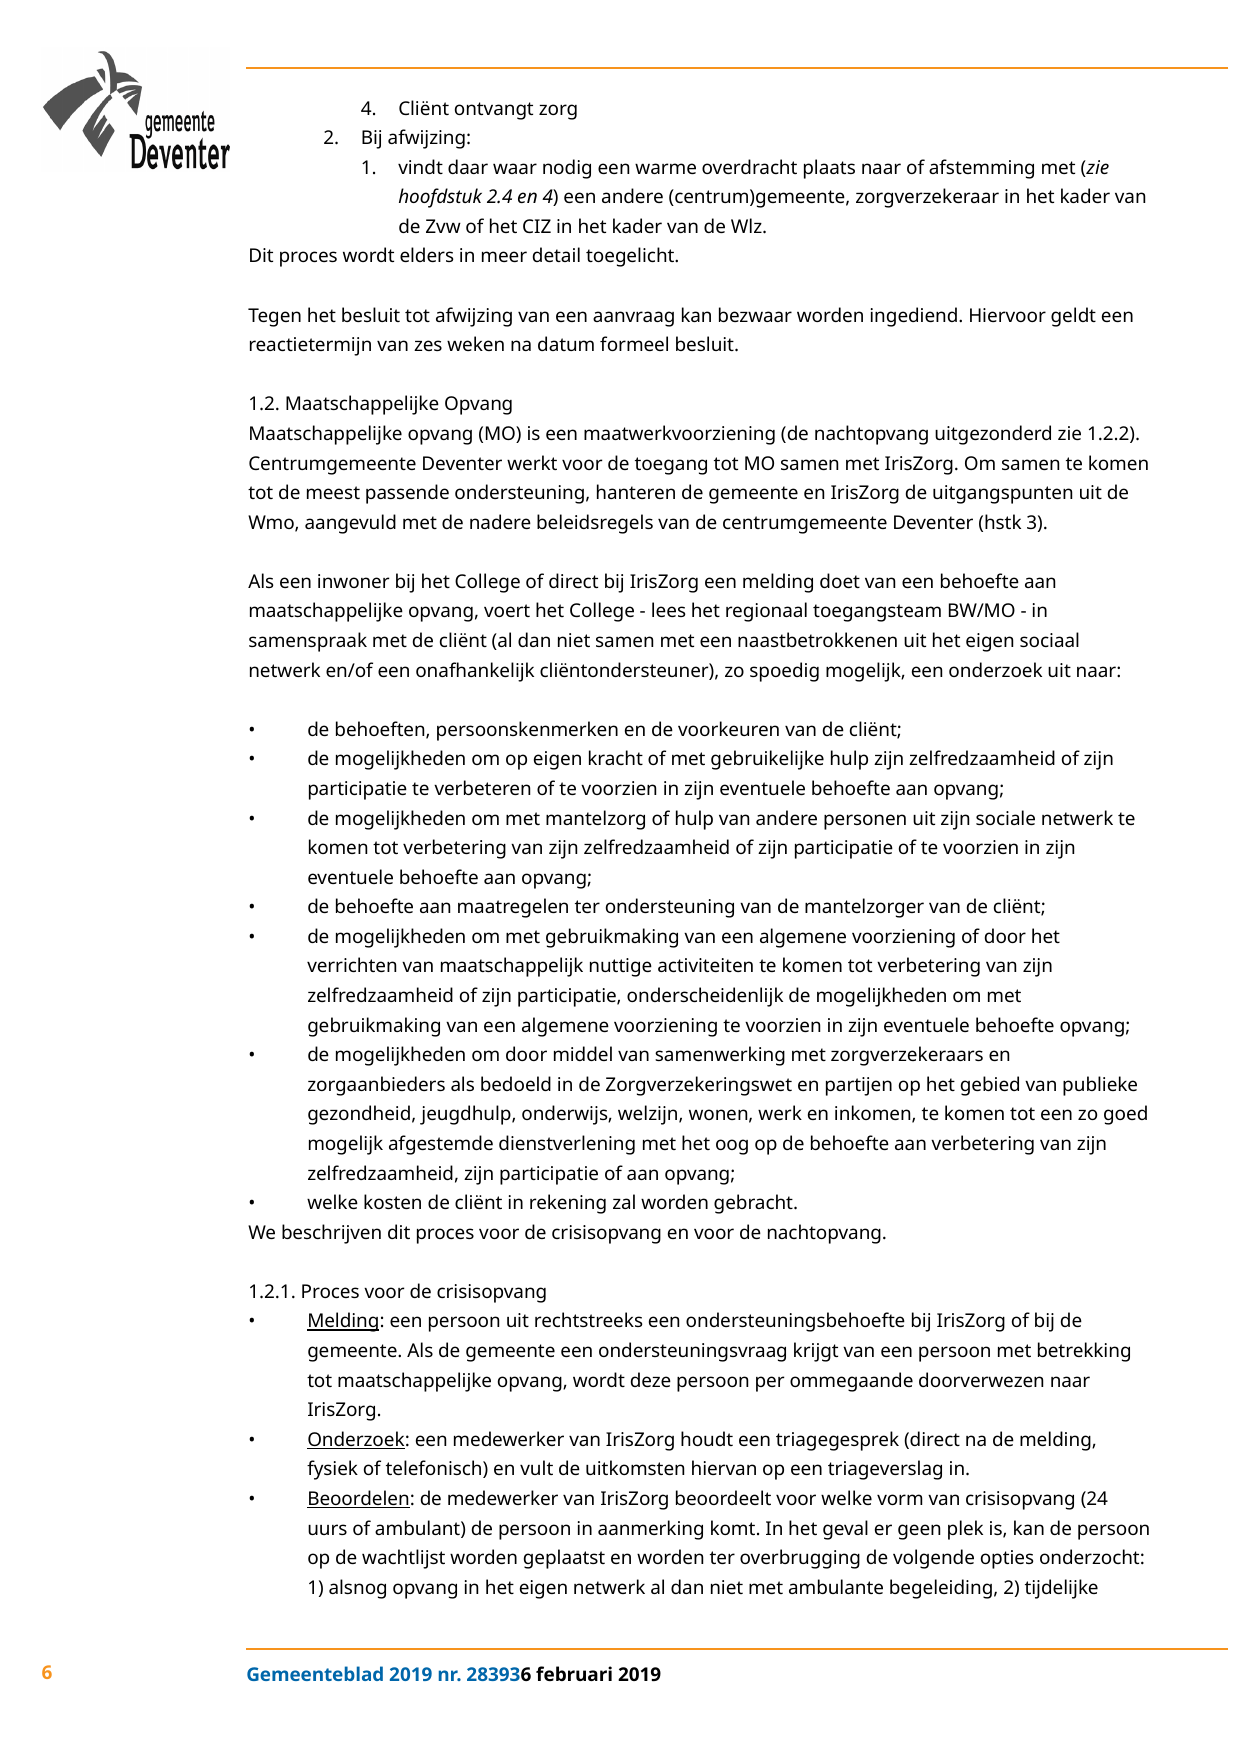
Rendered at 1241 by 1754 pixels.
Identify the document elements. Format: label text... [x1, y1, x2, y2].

list de behoeften, persoonskenmerken en de voorkeuren van de cliënt; [248, 716, 1152, 742]
text 1.2. Maatschappelijke Opvang [248, 391, 1152, 416]
list Cliënt ontvangt zorg [361, 95, 1152, 121]
list de mogelijkheden om met gebruikmaking van een algemene voorziening of door het verrichten van maatschappelijk nuttige activiteiten te komen tot verbetering van zijn zelfredzaamheid of zijn participatie, onderscheidenlijk de mogelijkheden om met gebruikmaking van een algemene voorziening te voorzien in zijn eventuele behoefte opvang; [248, 923, 1152, 1038]
list Melding: een persoon uit rechtstreeks een ondersteuningsbehoefte bij IrisZorg of bij de gemeente. Als de gemeente een ondersteuningsvraag krijgt van een persoon met betrekking tot maatschappelijke opvang, wordt deze persoon per ommegaande doorverwezen naar IrisZorg. [248, 1308, 1152, 1422]
list Bij afwijzing: [323, 124, 1152, 150]
text Tegen het besluit tot afwijzing van een aanvraag kan bezwaar worden ingediend. Hiervoor geldt een reactietermijn van zes weken na datum formeel besluit. [248, 302, 1152, 357]
list de mogelijkheden om met mantelzorg of hulp van andere personen uit zijn sociale netwerk te komen tot verbetering van zijn zelfredzaamheid of zijn participatie of te voorzien in zijn eventuele behoefte aan opvang; [248, 805, 1152, 890]
list Beoordelen: de medewerker van IrisZorg beoordeelt voor welke vorm van crisisopvang (24 uurs of ambulant) de persoon in aanmerking komt. In het geval er geen plek is, kan de persoon op de wachtlijst worden geplaatst en worden ter overbrugging de volgende opties onderzocht: 1) alsnog opvang in het eigen netwerk al dan niet met ambulante begeleiding, 2) tijdelijke [248, 1485, 1152, 1600]
list de behoefte aan maatregelen ter ondersteuning van de mantelzorger van de cliënt; [248, 893, 1152, 919]
text We beschrijven dit proces voor de crisisopvang en voor de nachtopvang. [248, 1219, 1152, 1245]
picture [41, 47, 231, 172]
text Als een inwoner bij het College of direct bij IrisZorg een melding doet van een behoefte aan maatschappelijke opvang, voert het College - lees het regionaal toegangsteam BW/MO - in samenspraak met de cliënt (al dan niet samen met een naastbetrokkenen uit het eigen sociaal netwerk en/of een onafhankelijk cliëntondersteuner), zo spoedig mogelijk, een onderzoek uit naar: [248, 568, 1152, 683]
text Maatschappelijke opvang (MO) is een maatwerkvoorziening (de nachtopvang uitgezonderd zie 1.2.2). Centrumgemeente Deventer werkt voor de toegang tot MO samen met IrisZorg. Om samen te komen tot de meest passende ondersteuning, hanteren de gemeente en IrisZorg de uitgangspunten uit de Wmo, aangevuld met de nadere beleidsregels van de centrumgemeente Deventer (hstk 3). [248, 420, 1152, 535]
list welke kosten de cliënt in rekening zal worden gebracht. [248, 1189, 1152, 1215]
list de mogelijkheden om op eigen kracht of met gebruikelijke hulp zijn zelfredzaamheid of zijn participatie te verbeteren of te voorzien in zijn eventuele behoefte aan opvang; [248, 746, 1152, 801]
text 1.2.1. Proces voor de crisisopvang [248, 1278, 1152, 1304]
list vindt daar waar nodig een warme overdracht plaats naar of afstemming met (zie hoofdstuk 2.4 en 4) een andere (centrum)gemeente, zorgverzekeraar in het kader van de Zvw of het CIZ in het kader van de Wlz. [361, 154, 1152, 239]
list Onderzoek: een medewerker van IrisZorg houdt een triagegesprek (direct na de melding, fysiek of telefonisch) en vult de uitkomsten hiervan op een triageverslag in. [248, 1426, 1152, 1481]
text Dit proces wordt elders in meer detail toegelicht. [248, 243, 1152, 268]
list de mogelijkheden om door middel van samenwerking met zorgverzekeraars en zorgaanbieders als bedoeld in de Zorgverzekeringswet en partijen op het gebied van publieke gezondheid, jeugdhulp, onderwijs, welzijn, wonen, werk en inkomen, te komen tot een zo goed mogelijk afgestemde dienstverlening met het oog op de behoefte aan verbetering van zijn zelfredzaamheid, zijn participatie of aan opvang; [248, 1041, 1152, 1186]
